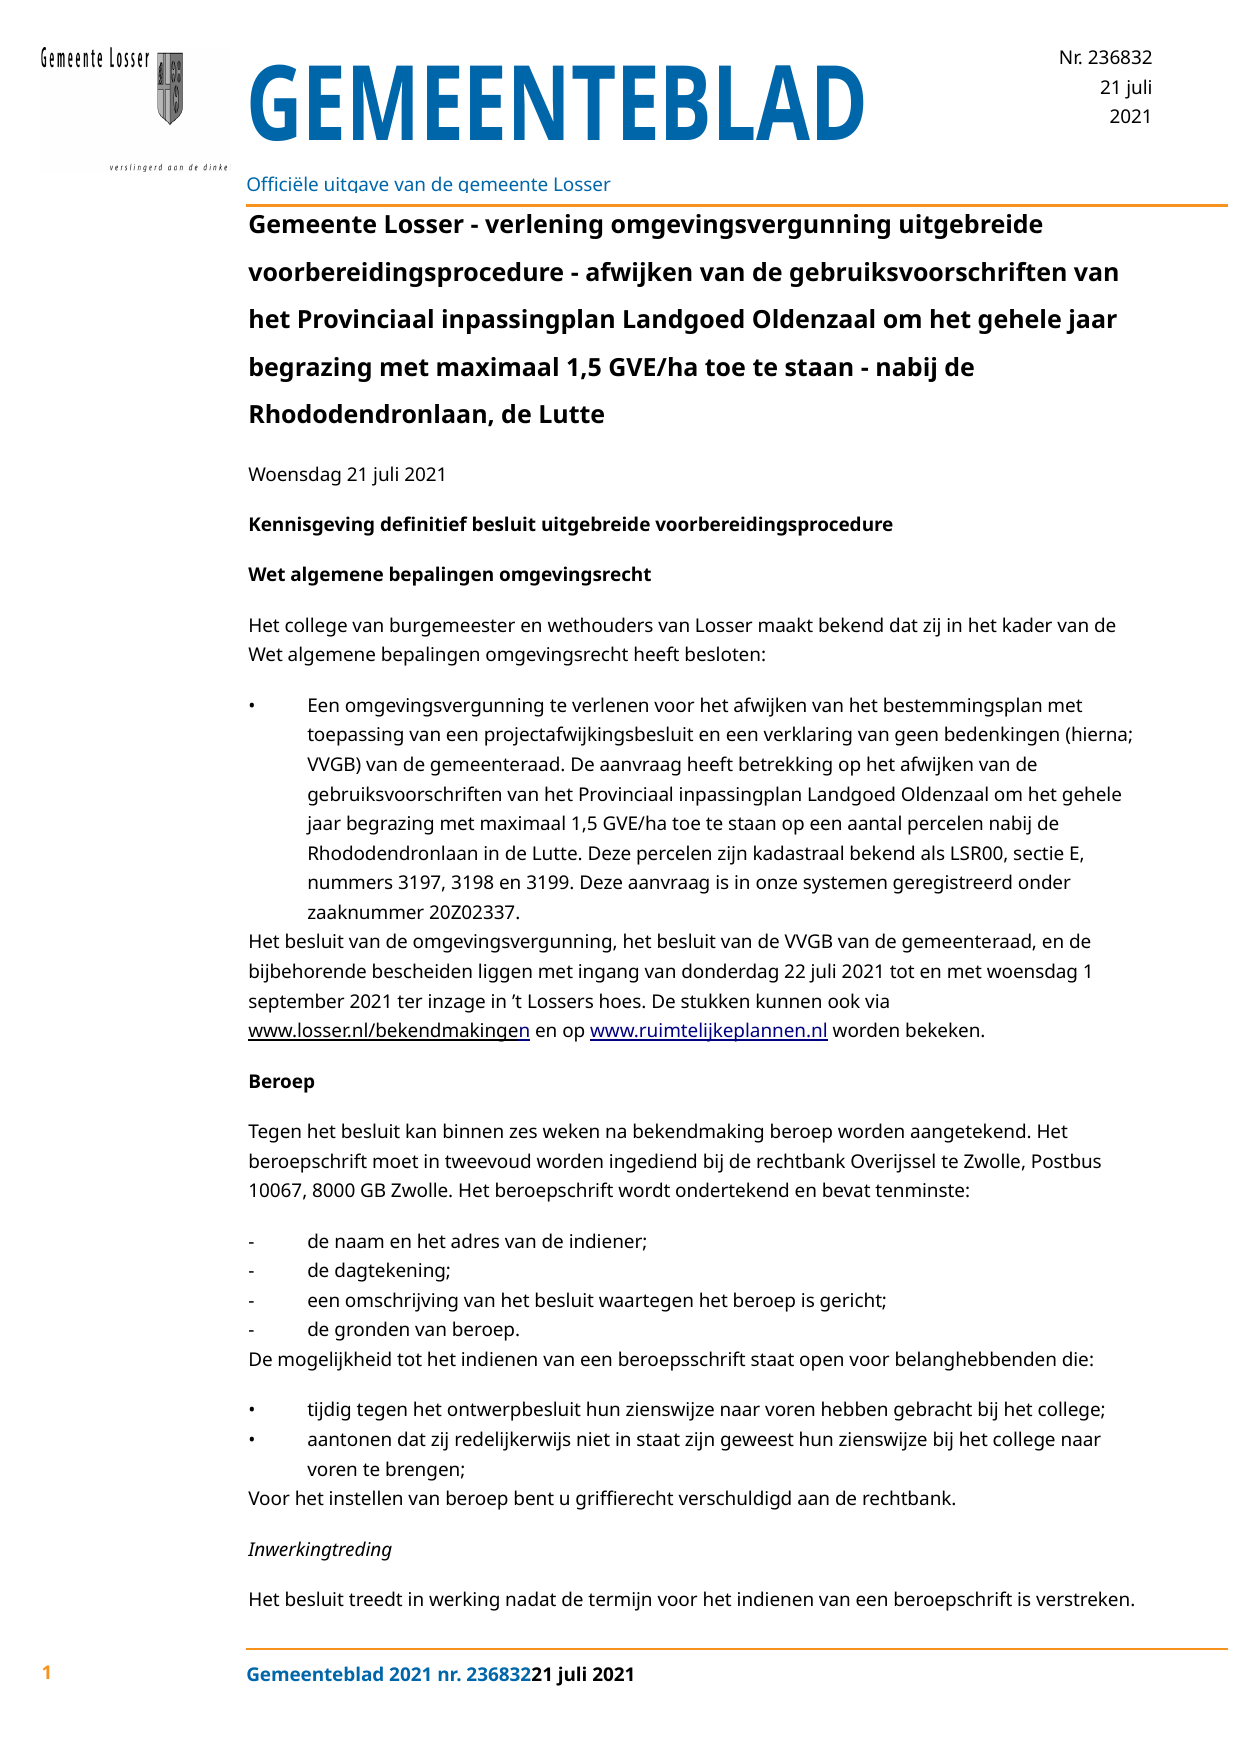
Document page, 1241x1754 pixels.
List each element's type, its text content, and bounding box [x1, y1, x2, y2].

text Woensdag 21 juli 2021 [248, 461, 1152, 486]
text Het besluit treedt in werking nadat de termijn voor het indienen van een beroepschrift is verstreken. [248, 1586, 1152, 1612]
list Een omgevingsvergunning te verlenen voor het afwijken van het bestemmingsplan met toepassing van een projectafwijkingsbesluit en een verklaring van geen bedenkingen (hierna; VVGB) van de gemeenteraad. De aanvraag heeft betrekking op het afwijken van de gebruiksvoorschriften van het Provinciaal inpassingplan Landgoed Oldenzaal om het gehele jaar begrazing met maximaal 1,5 GVE/ha toe te staan op een aantal percelen nabij de Rhododendronlaan in de Lutte. Deze percelen zijn kadastraal bekend als LSR00, sectie E, nummers 3197, 3198 en 3199. Deze aanvraag is in onze systemen geregistreerd onder zaaknummer 20Z02337. [248, 692, 1152, 925]
list tijdig tegen het ontwerpbesluit hun zienswijze naar voren hebben gebracht bij het college; [248, 1397, 1152, 1422]
text Beroep [248, 1068, 1152, 1093]
picture [41, 47, 231, 172]
list de dagtekening; [248, 1257, 1152, 1283]
text Gemeente Losser - verlening omgevingsvergunning uitgebreide voorbereidingsprocedure - afwijken van de gebruiksvoorschriften van het Provinciaal inpassingplan Landgoed Oldenzaal om het gehele jaar begrazing met maximaal 1,5 GVE/ha toe te staan - nabij de Rhododendronlaan, de Lutte [248, 207, 1152, 431]
list de naam en het adres van de indiener; [248, 1228, 1152, 1253]
text Kennisgeving definitief besluit uitgebreide voorbereidingsprocedure [248, 511, 1152, 537]
list aantonen dat zij redelijkerwijs niet in staat zijn geweest hun zienswijze bij het college naar voren te brengen; [248, 1426, 1152, 1481]
text Het besluit van de omgevingsvergunning, het besluit van de VVGB van de gemeenteraad, en de bijbehorende bescheiden liggen met ingang van donderdag 22 juli 2021 tot en met woensdag 1 september 2021 ter inzage in ’t Lossers hoes. De stukken kunnen ook via www.losser.nl/bekendmakingen en op www.ruimtelijkeplannen.nl worden bekeken. [248, 929, 1152, 1043]
text Tegen het besluit kan binnen zes weken na bekendmaking beroep worden aangetekend. Het beroepschrift moet in tweevoud worden ingediend bij de rechtbank Overijssel te Zwolle, Postbus 10067, 8000 GB Zwolle. Het beroepschrift wordt ondertekend en bevat tenminste: [248, 1118, 1152, 1203]
text Wet algemene bepalingen omgevingsrecht [248, 562, 1152, 587]
text Inwerkingtreding [248, 1536, 1152, 1561]
text Het college van burgemeester en wethouders van Losser maakt bekend dat zij in het kader van de Wet algemene bepalingen omgevingsrecht heeft besloten: [248, 612, 1152, 667]
list een omschrijving van het besluit waartegen het beroep is gericht; [248, 1287, 1152, 1313]
text De mogelijkheid tot het indienen van een beroepsschrift staat open voor belanghebbenden die: [248, 1346, 1152, 1372]
text Voor het instellen van beroep bent u griffierecht verschuldigd aan de rechtbank. [248, 1485, 1152, 1511]
list de gronden van beroep. [248, 1317, 1152, 1342]
